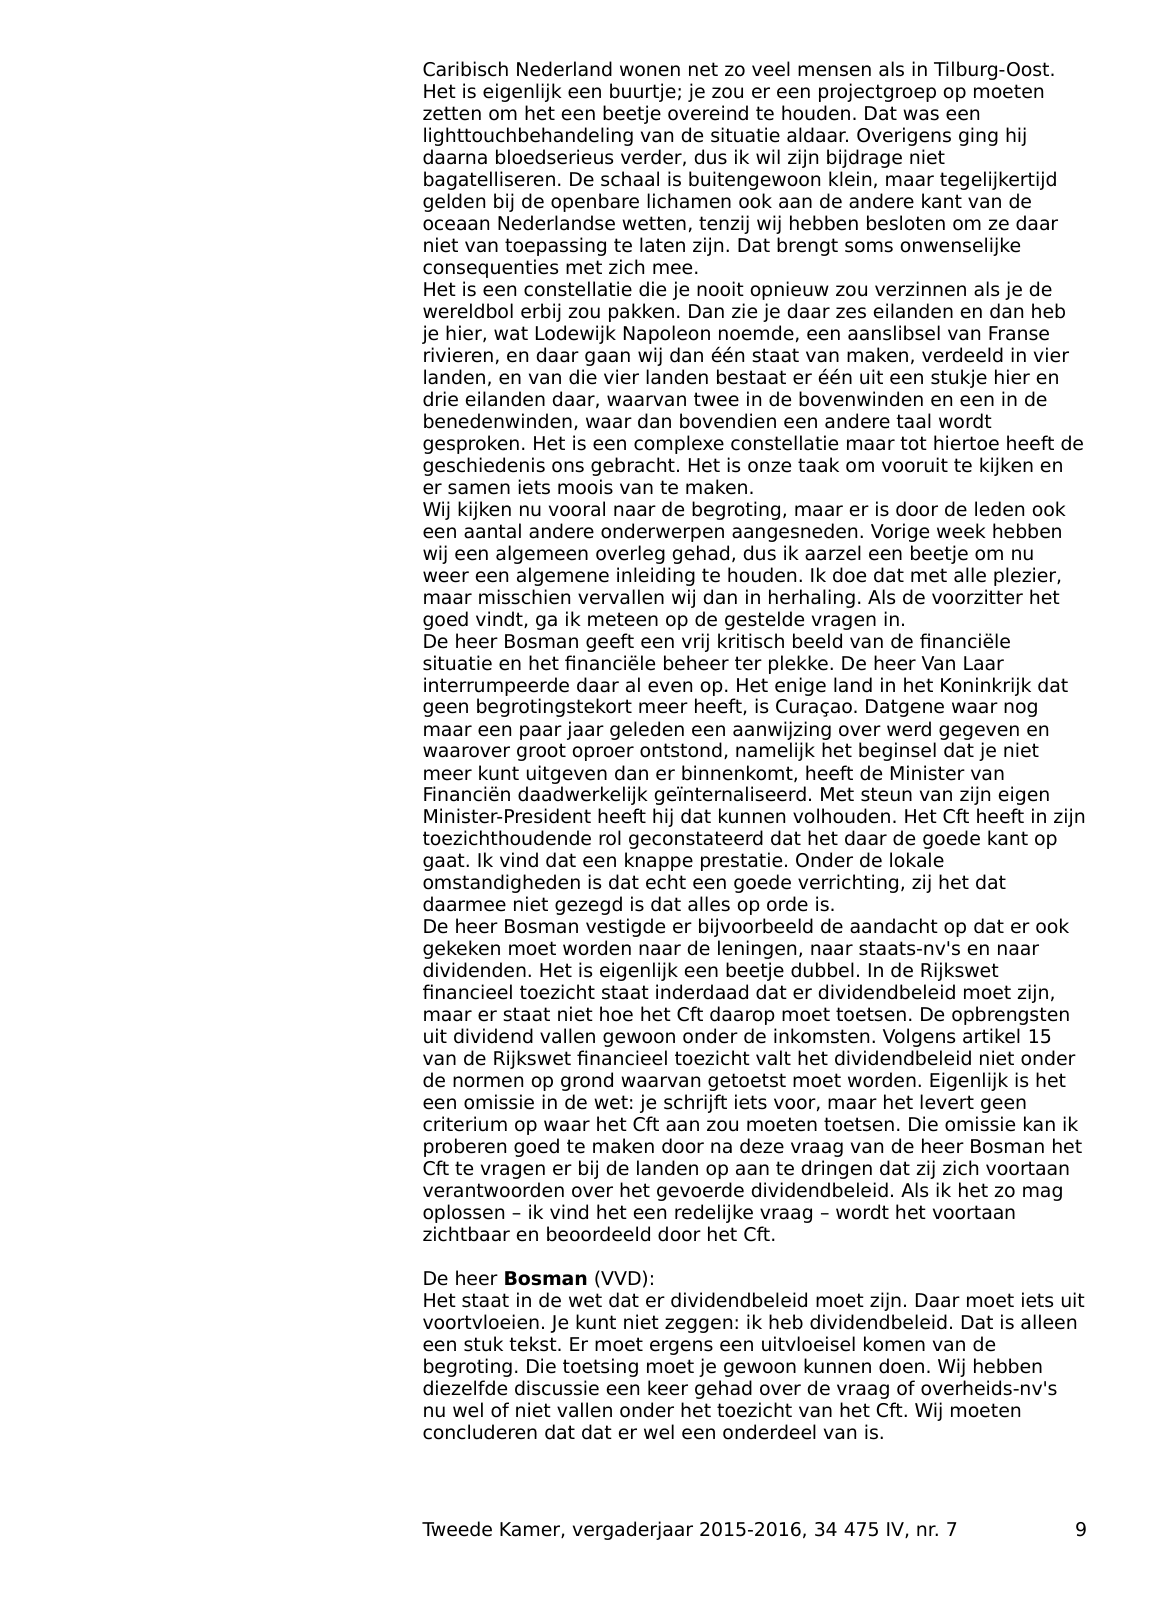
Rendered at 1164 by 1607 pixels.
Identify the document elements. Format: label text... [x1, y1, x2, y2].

text De heer Bosman vestigde er bijvoorbeeld de aandacht op dat er ook gekeken moet worden naar de leningen, naar staats-nv's en naar dividenden. Het is eigenlijk een beetje dubbel. In de Rijkswet financieel toezicht staat inderdaad dat er dividendbeleid moet zijn, maar er staat niet hoe het Cft daarop moet toetsen. De opbrengsten uit dividend vallen gewoon onder de inkomsten. Volgens artikel 15 van de Rijkswet financieel toezicht valt het dividendbeleid niet onder de normen op grond waarvan getoetst moet worden. Eigenlijk is het een omissie in de wet: je schrijft iets voor, maar het levert geen criterium op waar het Cft aan zou moeten toetsen. Die omissie kan ik proberen goed te maken door na deze vraag van de heer Bosman het Cft te vragen er bij de landen op aan te dringen dat zij zich voortaan verantwoorden over het gevoerde dividendbeleid. Als ik het zo mag oplossen – ik vind het een redelijke vraag – wordt het voortaan zichtbaar en beoordeeld door het Cft. [422, 916, 1087, 1246]
text De heer Bosman (VVD): [422, 1268, 1087, 1290]
text De heer Bosman geeft een vrij kritisch beeld van de financiële situatie en het financiële beheer ter plekke. De heer Van Laar interrumpeerde daar al even op. Het enige land in het Koninkrijk dat geen begrotingstekort meer heeft, is Curaçao. Datgene waar nog maar een paar jaar geleden een aanwijzing over werd gegeven en waarover groot oproer ontstond, namelijk het beginsel dat je niet meer kunt uitgeven dan er binnenkomt, heeft de Minister van Financiën daadwerkelijk geïnternaliseerd. Met steun van zijn eigen Minister-President heeft hij dat kunnen volhouden. Het Cft heeft in zijn toezichthoudende rol geconstateerd dat het daar de goede kant op gaat. Ik vind dat een knappe prestatie. Onder de lokale omstandigheden is dat echt een goede verrichting, zij het dat daarmee niet gezegd is dat alles op orde is. [422, 631, 1087, 916]
text Caribisch Nederland wonen net zo veel mensen als in Tilburg-Oost. Het is eigenlijk een buurtje; je zou er een projectgroep op moeten zetten om het een beetje overeind te houden. Dat was een lighttouchbehandeling van de situatie aldaar. Overigens ging hij daarna bloedserieus verder, dus ik wil zijn bijdrage niet bagatelliseren. De schaal is buitengewoon klein, maar tegelijkertijd gelden bij de openbare lichamen ook aan de andere kant van de oceaan Nederlandse wetten, tenzij wij hebben besloten om ze daar niet van toepassing te laten zijn. Dat brengt soms onwenselijke consequenties met zich mee. [422, 59, 1087, 279]
text Wij kijken nu vooral naar de begroting, maar er is door de leden ook een aantal andere onderwerpen aangesneden. Vorige week hebben wij een algemeen overleg gehad, dus ik aarzel een beetje om nu weer een algemene inleiding te houden. Ik doe dat met alle plezier, maar misschien vervallen wij dan in herhaling. Als de voorzitter het goed vindt, ga ik meteen op de gestelde vragen in. [422, 499, 1087, 631]
text Het staat in de wet dat er dividendbeleid moet zijn. Daar moet iets uit voortvloeien. Je kunt niet zeggen: ik heb dividendbeleid. Dat is alleen een stuk tekst. Er moet ergens een uitvloeisel komen van de begroting. Die toetsing moet je gewoon kunnen doen. Wij hebben diezelfde discussie een keer gehad over de vraag of overheids-nv's nu wel of niet vallen onder het toezicht van het Cft. Wij moeten concluderen dat dat er wel een onderdeel van is. [422, 1290, 1087, 1444]
text Het is een constellatie die je nooit opnieuw zou verzinnen als je de wereldbol erbij zou pakken. Dan zie je daar zes eilanden en dan heb je hier, wat Lodewijk Napoleon noemde, een aanslibsel van Franse rivieren, en daar gaan wij dan één staat van maken, verdeeld in vier landen, en van die vier landen bestaat er één uit een stukje hier en drie eilanden daar, waarvan twee in de bovenwinden en een in de benedenwinden, waar dan bovendien een andere taal wordt gesproken. Het is een complexe constellatie maar tot hiertoe heeft de geschiedenis ons gebracht. Het is onze taak om vooruit te kijken en er samen iets moois van te maken. [422, 279, 1087, 499]
